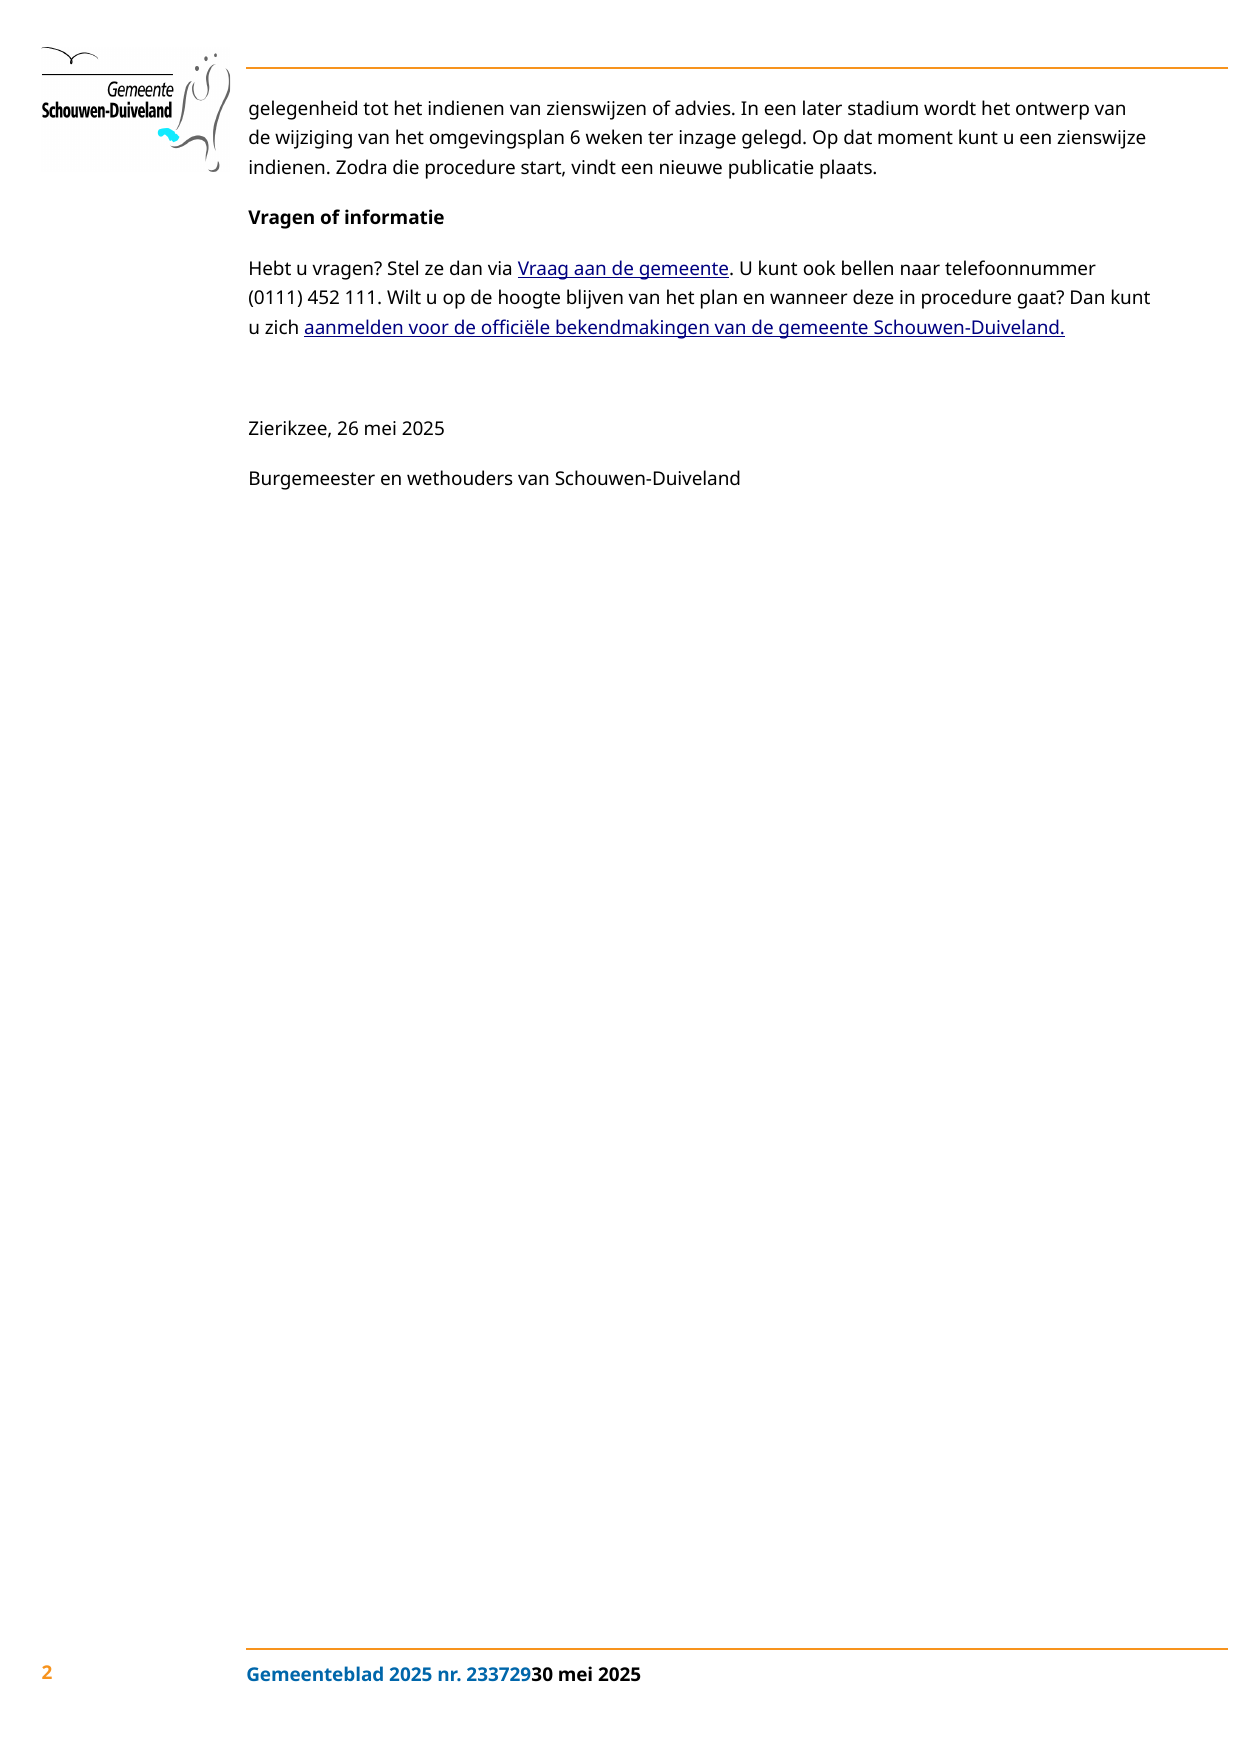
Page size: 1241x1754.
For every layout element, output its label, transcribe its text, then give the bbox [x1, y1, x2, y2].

text gelegenheid tot het indienen van zienswijzen of advies. In een later stadium wordt het ontwerp van de wijziging van het omgevingsplan 6 weken ter inzage gelegd. Op dat moment kunt u een zienswijze indienen. Zodra die procedure start, vindt een nieuwe publicatie plaats. [248, 95, 1152, 180]
text Burgemeester en wethouders van Schouwen-Duiveland [248, 465, 1152, 491]
text Zierikzee, 26 mei 2025 [248, 415, 1152, 441]
text Vragen of informatie [248, 204, 1152, 230]
picture [41, 47, 231, 172]
text Hebt u vragen? Stel ze dan via Vraag aan de gemeente. U kunt ook bellen naar telefoonnummer (0111) 452 111. Wilt u op de hoogte blijven van het plan en wanneer deze in procedure gaat? Dan kunt u zich aanmelden voor de officiële bekendmakingen van de gemeente Schouwen-Duiveland. [248, 255, 1152, 340]
